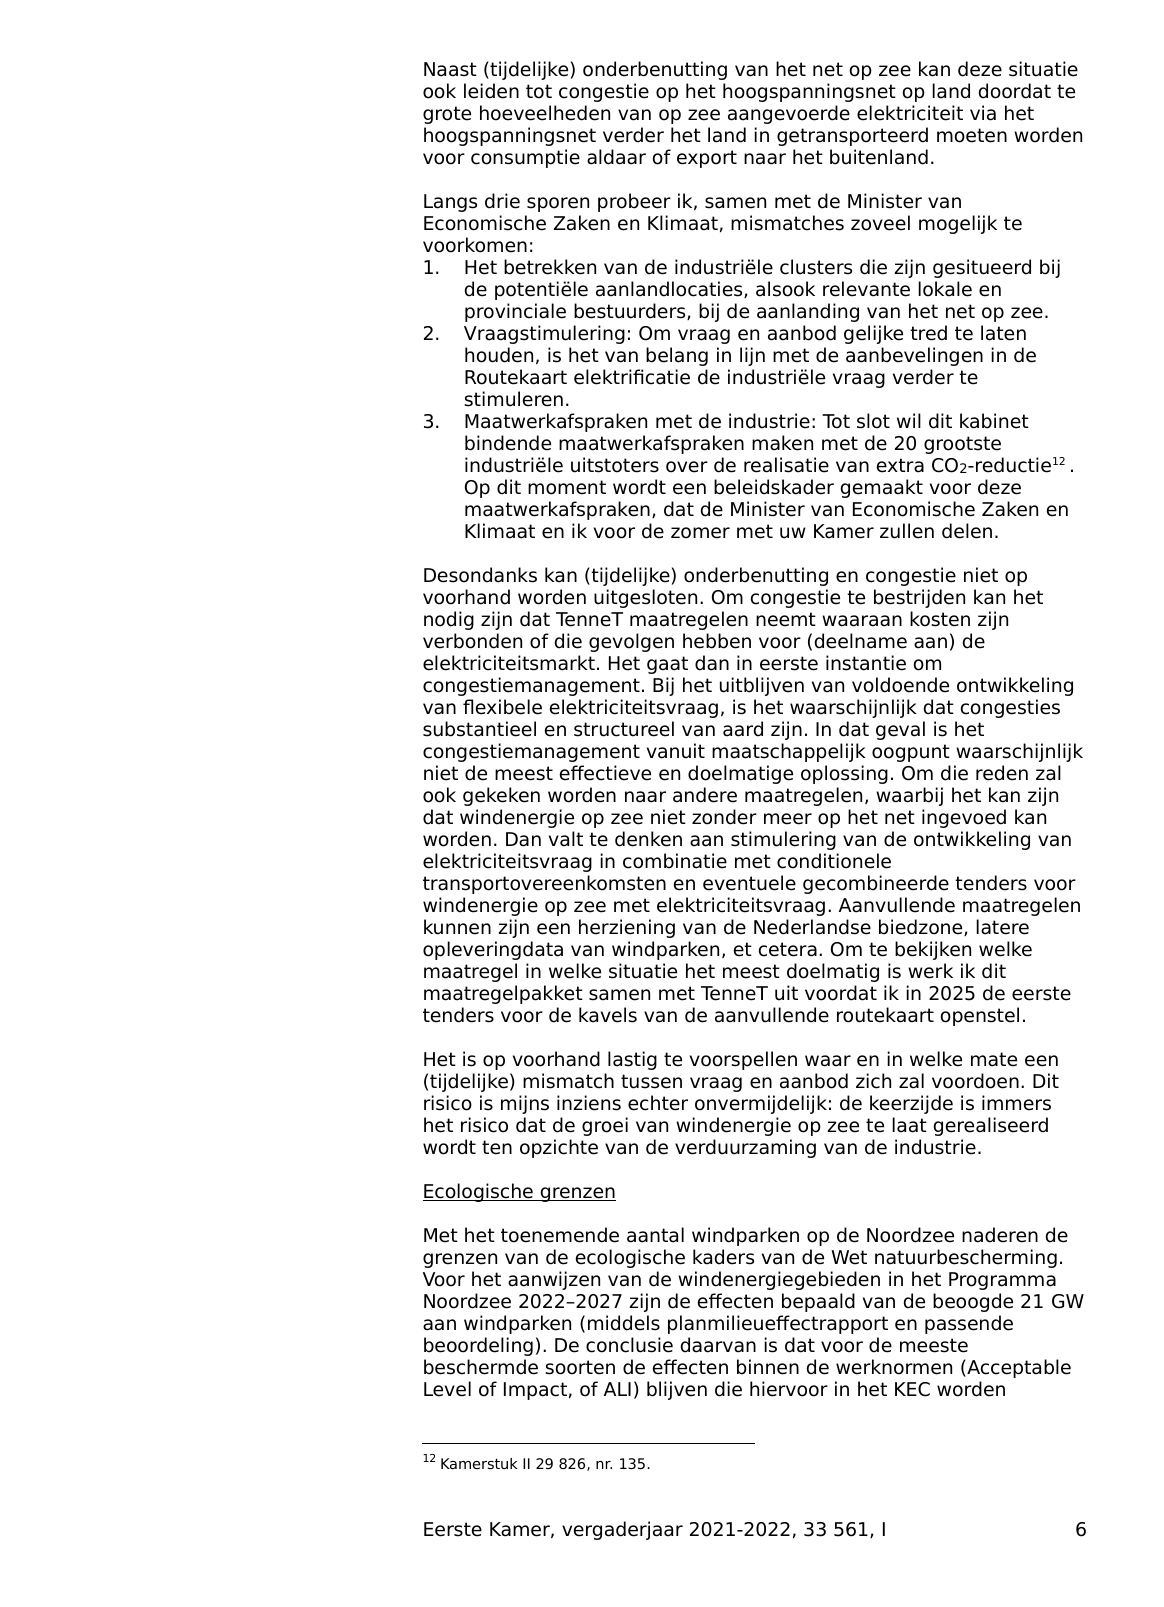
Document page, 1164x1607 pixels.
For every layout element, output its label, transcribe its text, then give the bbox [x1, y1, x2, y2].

text Desondanks kan (tijdelijke) onderbenutting en congestie niet op voorhand worden uitgesloten. Om congestie te bestrijden kan het nodig zijn dat TenneT maatregelen neemt waaraan kosten zijn verbonden of die gevolgen hebben voor (deelname aan) de elektriciteitsmarkt. Het gaat dan in eerste instantie om congestiemanagement. Bij het uitblijven van voldoende ontwikkeling van flexibele elektriciteitsvraag, is het waarschijnlijk dat congesties substantieel en structureel van aard zijn. In dat geval is het congestiemanagement vanuit maatschappelijk oogpunt waarschijnlijk niet de meest effectieve en doelmatige oplossing. Om die reden zal ook gekeken worden naar andere maatregelen, waarbij het kan zijn dat windenergie op zee niet zonder meer op het net ingevoed kan worden. Dan valt te denken aan stimulering van de ontwikkeling van elektriciteitsvraag in combinatie met conditionele transportovereenkomsten en eventuele gecombineerde tenders voor windenergie op zee met elektriciteitsvraag. Aanvullende maatregelen kunnen zijn een herziening van de Nederlandse biedzone, latere opleveringdata van windparken, et cetera. Om te bekijken welke maatregel in welke situatie het meest doelmatig is werk ik dit maatregelpakket samen met TenneT uit voordat ik in 2025 de eerste tenders voor de kavels van de aanvullende routekaart openstel. [422, 565, 1087, 1027]
subtitle Ecologische grenzen [422, 1181, 1087, 1203]
text Langs drie sporen probeer ik, samen met de Minister van Economische Zaken en Klimaat, mismatches zoveel mogelijk te voorkomen: [422, 191, 1087, 257]
text Het is op voorhand lastig te voorspellen waar en in welke mate een (tijdelijke) mismatch tussen vraag en aanbod zich zal voordoen. Dit risico is mijns inziens echter onvermijdelijk: de keerzijde is immers het risico dat de groei van windenergie op zee te laat gerealiseerd wordt ten opzichte van de verduurzaming van de industrie. [422, 1049, 1087, 1159]
text 3. Maatwerkafspraken met de industrie: Tot slot wil dit kabinet bindende maatwerkafspraken maken met de 20 grootste industriële uitstoters over de realisatie van extra CO2-reductie. Op dit moment wordt een beleidskader gemaakt voor deze maatwerkafspraken, dat de Minister van Economische Zaken en Klimaat en ik voor de zomer met uw Kamer zullen delen. [422, 411, 1087, 543]
text 2. Vraagstimulering: Om vraag en aanbod gelijke tred te laten houden, is het van belang in lijn met de aanbevelingen in de Routekaart elektrificatie de industriële vraag verder te stimuleren. [422, 323, 1087, 411]
text Met het toenemende aantal windparken op de Noordzee naderen de grenzen van de ecologische kaders van de Wet natuurbescherming. Voor het aanwijzen van de windenergiegebieden in het Programma Noordzee 2022–2027 zijn de effecten bepaald van de beoogde 21 GW aan windparken (middels planmilieueffectrapport en passende beoordeling). De conclusie daarvan is dat voor de meeste beschermde soorten de effecten binnen de werknormen (Acceptable Level of Impact, of ALI) blijven die hiervoor in het KEC worden [422, 1225, 1087, 1401]
text 1. Het betrekken van de industriële clusters die zijn gesitueerd bij de potentiële aanlandlocaties, alsook relevante lokale en provinciale bestuurders, bij de aanlanding van het net op zee. [422, 257, 1087, 323]
text Kamerstuk II 29 826, nr. 135. [422, 1452, 1087, 1474]
text Naast (tijdelijke) onderbenutting van het net op zee kan deze situatie ook leiden tot congestie op het hoogspanningsnet op land doordat te grote hoeveelheden van op zee aangevoerde elektriciteit via het hoogspanningsnet verder het land in getransporteerd moeten worden voor consumptie aldaar of export naar het buitenland. [422, 59, 1087, 169]
